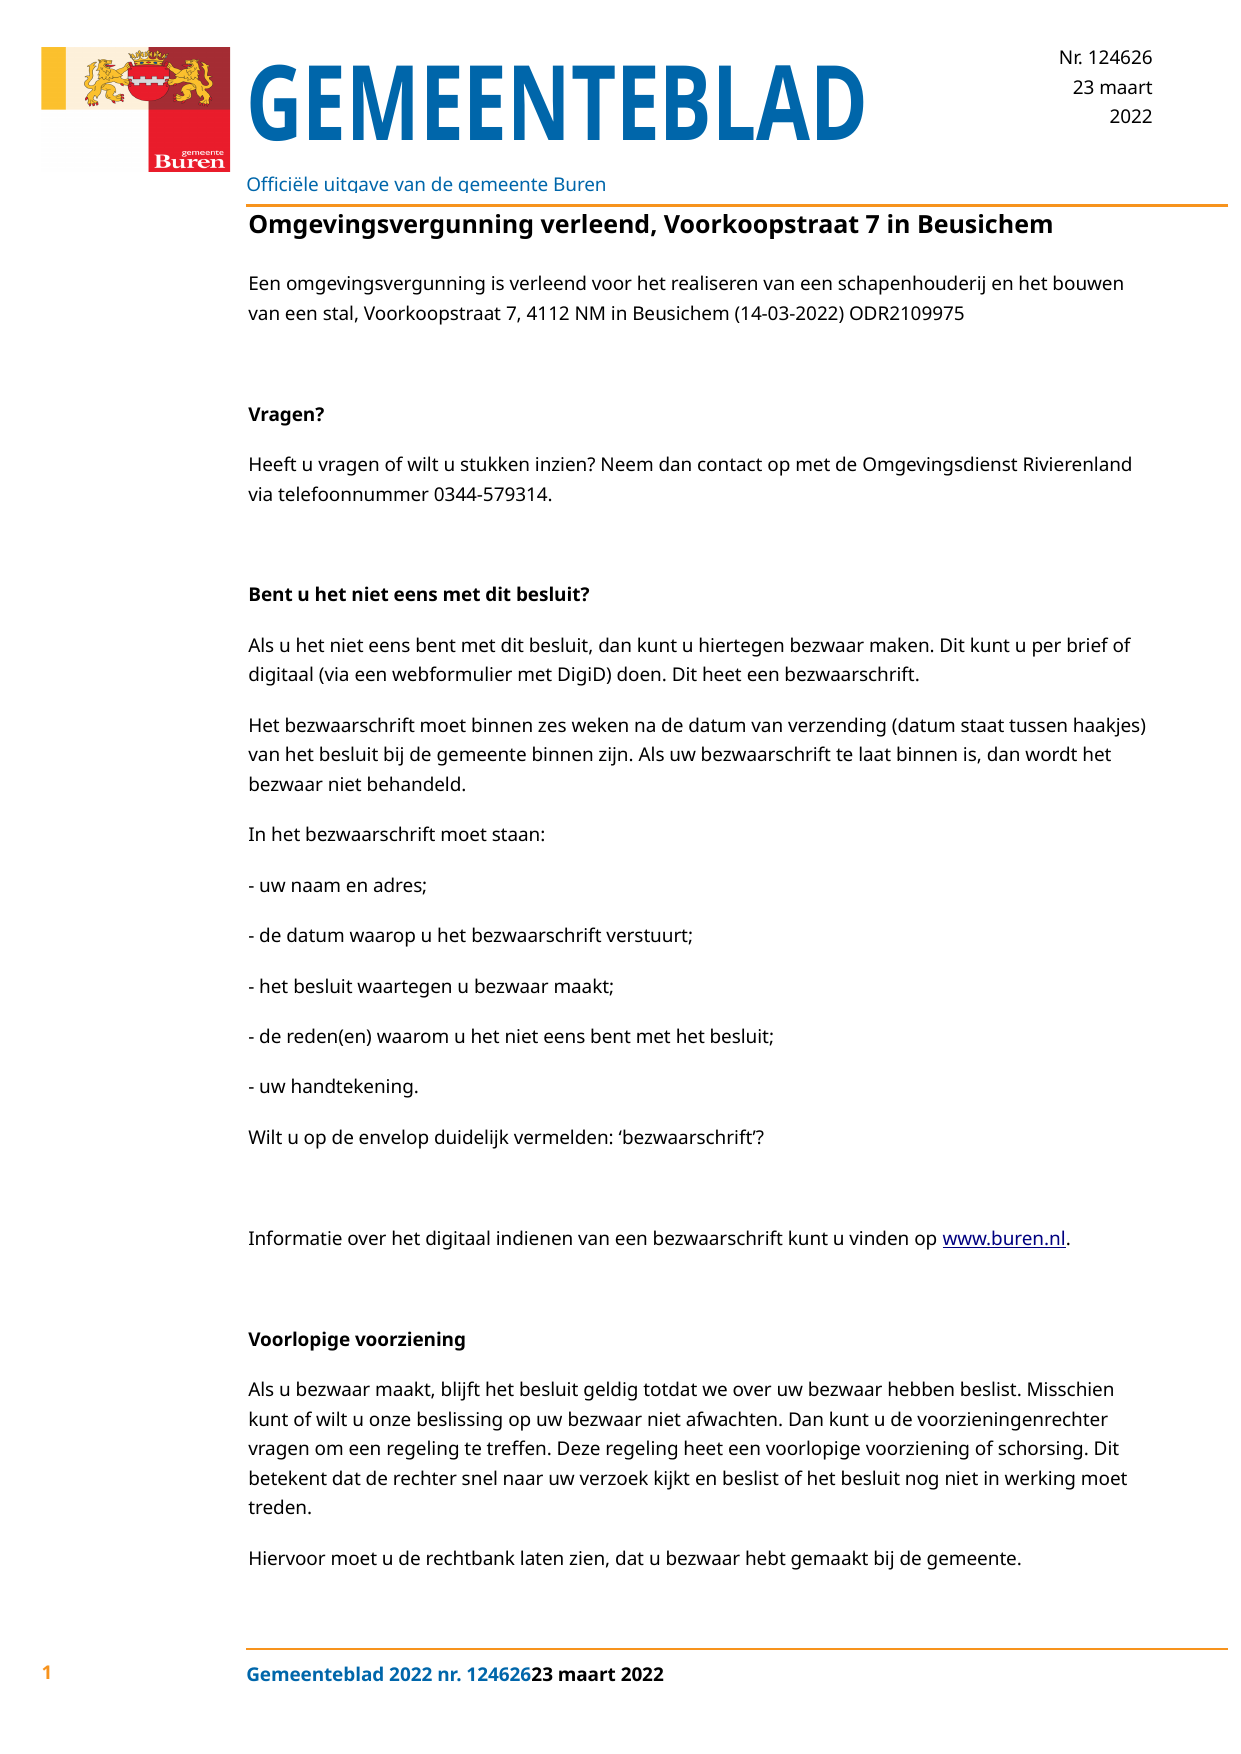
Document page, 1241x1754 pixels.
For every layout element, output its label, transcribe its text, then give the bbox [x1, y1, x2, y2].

text - uw naam en adres; [248, 872, 1152, 898]
text - uw handtekening. [248, 1074, 1152, 1099]
text - de datum waarop u het bezwaarschrift verstuurt; [248, 922, 1152, 948]
text Een omgevingsvergunning is verleend voor het realiseren van een schapenhouderij en het bouwen van een stal, Voorkoopstraat 7, 4112 NM in Beusichem (14-03-2022) ODR2109975 [248, 270, 1152, 326]
picture [41, 47, 231, 172]
text Voorlopige voorziening [248, 1326, 1152, 1351]
text - de reden(en) waarom u het niet eens bent met het besluit; [248, 1023, 1152, 1049]
text Omgevingsvergunning verleend, Voorkoopstraat 7 in Beusichem [248, 207, 1152, 241]
text Bent u het niet eens met dit besluit? [248, 582, 1152, 607]
text Informatie over het digitaal indienen van een bezwaarschrift kunt u vinden op www.buren.nl. [248, 1225, 1152, 1251]
text Hiervoor moet u de rechtbank laten zien, dat u bezwaar hebt gemaakt bij de gemeente. [248, 1545, 1152, 1571]
text Heeft u vragen of wilt u stukken inzien? Neem dan contact op met de Omgevingsdienst Rivierenland via telefoonnummer 0344-579314. [248, 451, 1152, 506]
text Het bezwaarschrift moet binnen zes weken na de datum van verzending (datum staat tussen haakjes) van het besluit bij de gemeente binnen zijn. Als uw bezwaarschrift te laat binnen is, dan wordt het bezwaar niet behandeld. [248, 712, 1152, 797]
text Wilt u op de envelop duidelijk vermelden: ‘bezwaarschrift’? [248, 1124, 1152, 1150]
text In het bezwaarschrift moet staan: [248, 822, 1152, 847]
text - het besluit waartegen u bezwaar maakt; [248, 973, 1152, 998]
text Als u bezwaar maakt, blijft het besluit geldig totdat we over uw bezwaar hebben beslist. Misschien kunt of wilt u onze beslissing op uw bezwaar niet afwachten. Dan kunt u de voorzieningenrechter vragen om een regeling te treffen. Deze regeling heet een voorlopige voorziening of schorsing. Dit betekent dat de rechter snel naar uw verzoek kijkt en beslist of het besluit nog niet in werking moet treden. [248, 1376, 1152, 1520]
text Als u het niet eens bent met dit besluit, dan kunt u hiertegen bezwaar maken. Dit kunt u per brief of digitaal (via een webformulier met DigiD) doen. Dit heet een bezwaarschrift. [248, 632, 1152, 687]
text Vragen? [248, 401, 1152, 426]
